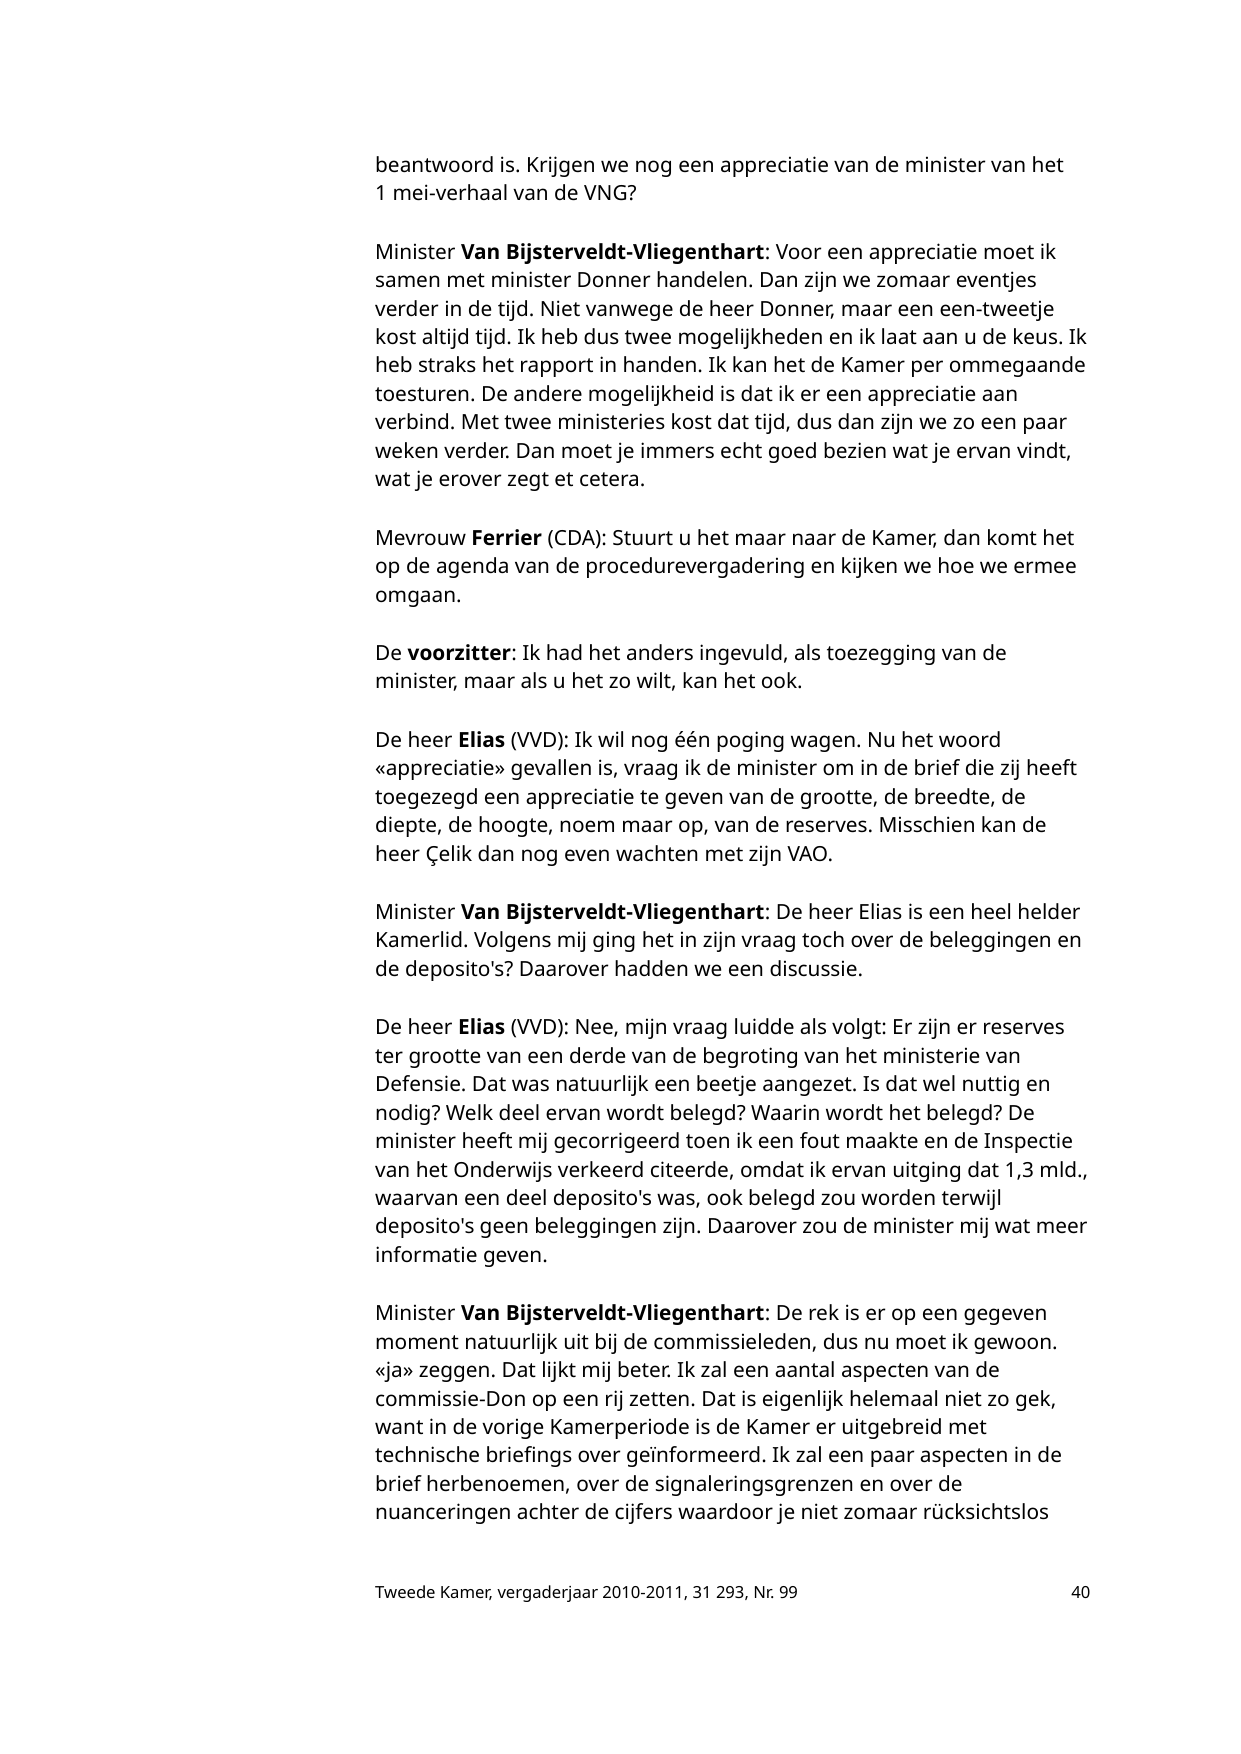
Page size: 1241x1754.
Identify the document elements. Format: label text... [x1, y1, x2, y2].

text De heer Elias (VVD): Ik wil nog één poging wagen. Nu het woord «appreciatie» gevallen is, vraag ik de minister om in de brief die zij heeft toegezegd een appreciatie te geven van de grootte, de breedte, de diepte, de hoogte, noem maar op, van de reserves. Misschien kan de heer Çelik dan nog even wachten met zijn VAO. [375, 725, 1090, 867]
text Mevrouw Ferrier (CDA): Stuurt u het maar naar de Kamer, dan komt het op de agenda van de procedurevergadering en kijken we hoe we ermee omgaan. [375, 523, 1090, 608]
text Minister Van Bijsterveldt-Vliegenthart: Voor een appreciatie moet ik samen met minister Donner handelen. Dan zijn we zomaar eventjes verder in de tijd. Niet vanwege de heer Donner, maar een een-tweetje kost altijd tijd. Ik heb dus twee mogelijkheden en ik laat aan u de keus. Ik heb straks het rapport in handen. Ik kan het de Kamer per ommegaande toesturen. De andere mogelijkheid is dat ik er een appreciatie aan verbind. Met twee ministeries kost dat tijd, dus dan zijn we zo een paar weken verder. Dan moet je immers echt goed bezien wat je ervan vindt, wat je erover zegt et cetera. [375, 237, 1090, 493]
text De heer Elias (VVD): Nee, mijn vraag luidde als volgt: Er zijn er reserves ter grootte van een derde van de begroting van het ministerie van Defensie. Dat was natuurlijk een beetje aangezet. Is dat wel nuttig en nodig? Welk deel ervan wordt belegd? Waarin wordt het belegd? De minister heeft mij gecorrigeerd toen ik een fout maakte en de Inspectie van het Onderwijs verkeerd citeerde, omdat ik ervan uitging dat 1,3 mld., waarvan een deel deposito's was, ook belegd zou worden terwijl deposito's geen beleggingen zijn. Daarover zou de minister mij wat meer informatie geven. [375, 1012, 1090, 1268]
text De voorzitter: Ik had het anders ingevuld, als toezegging van de minister, maar als u het zo wilt, kan het ook. [375, 638, 1090, 695]
text Minister Van Bijsterveldt-Vliegenthart: De heer Elias is een heel helder Kamerlid. Volgens mij ging het in zijn vraag toch over de beleggingen en de deposito's? Daarover hadden we een discussie. [375, 897, 1090, 982]
text Minister Van Bijsterveldt-Vliegenthart: De rek is er op een gegeven moment natuurlijk uit bij de commissieleden, dus nu moet ik gewoon. «ja» zeggen. Dat lijkt mij beter. Ik zal een aantal aspecten van de commissie-Don op een rij zetten. Dat is eigenlijk helemaal niet zo gek, want in de vorige Kamerperiode is de Kamer er uitgebreid met technische briefings over geïnformeerd. Ik zal een paar aspecten in de brief herbenoemen, over de signaleringsgrenzen en over de nuanceringen achter de cijfers waardoor je niet zomaar rücksichtslos [375, 1298, 1090, 1526]
text beantwoord is. Krijgen we nog een appreciatie van de minister van het 1 mei-verhaal van de VNG? [375, 150, 1090, 207]
